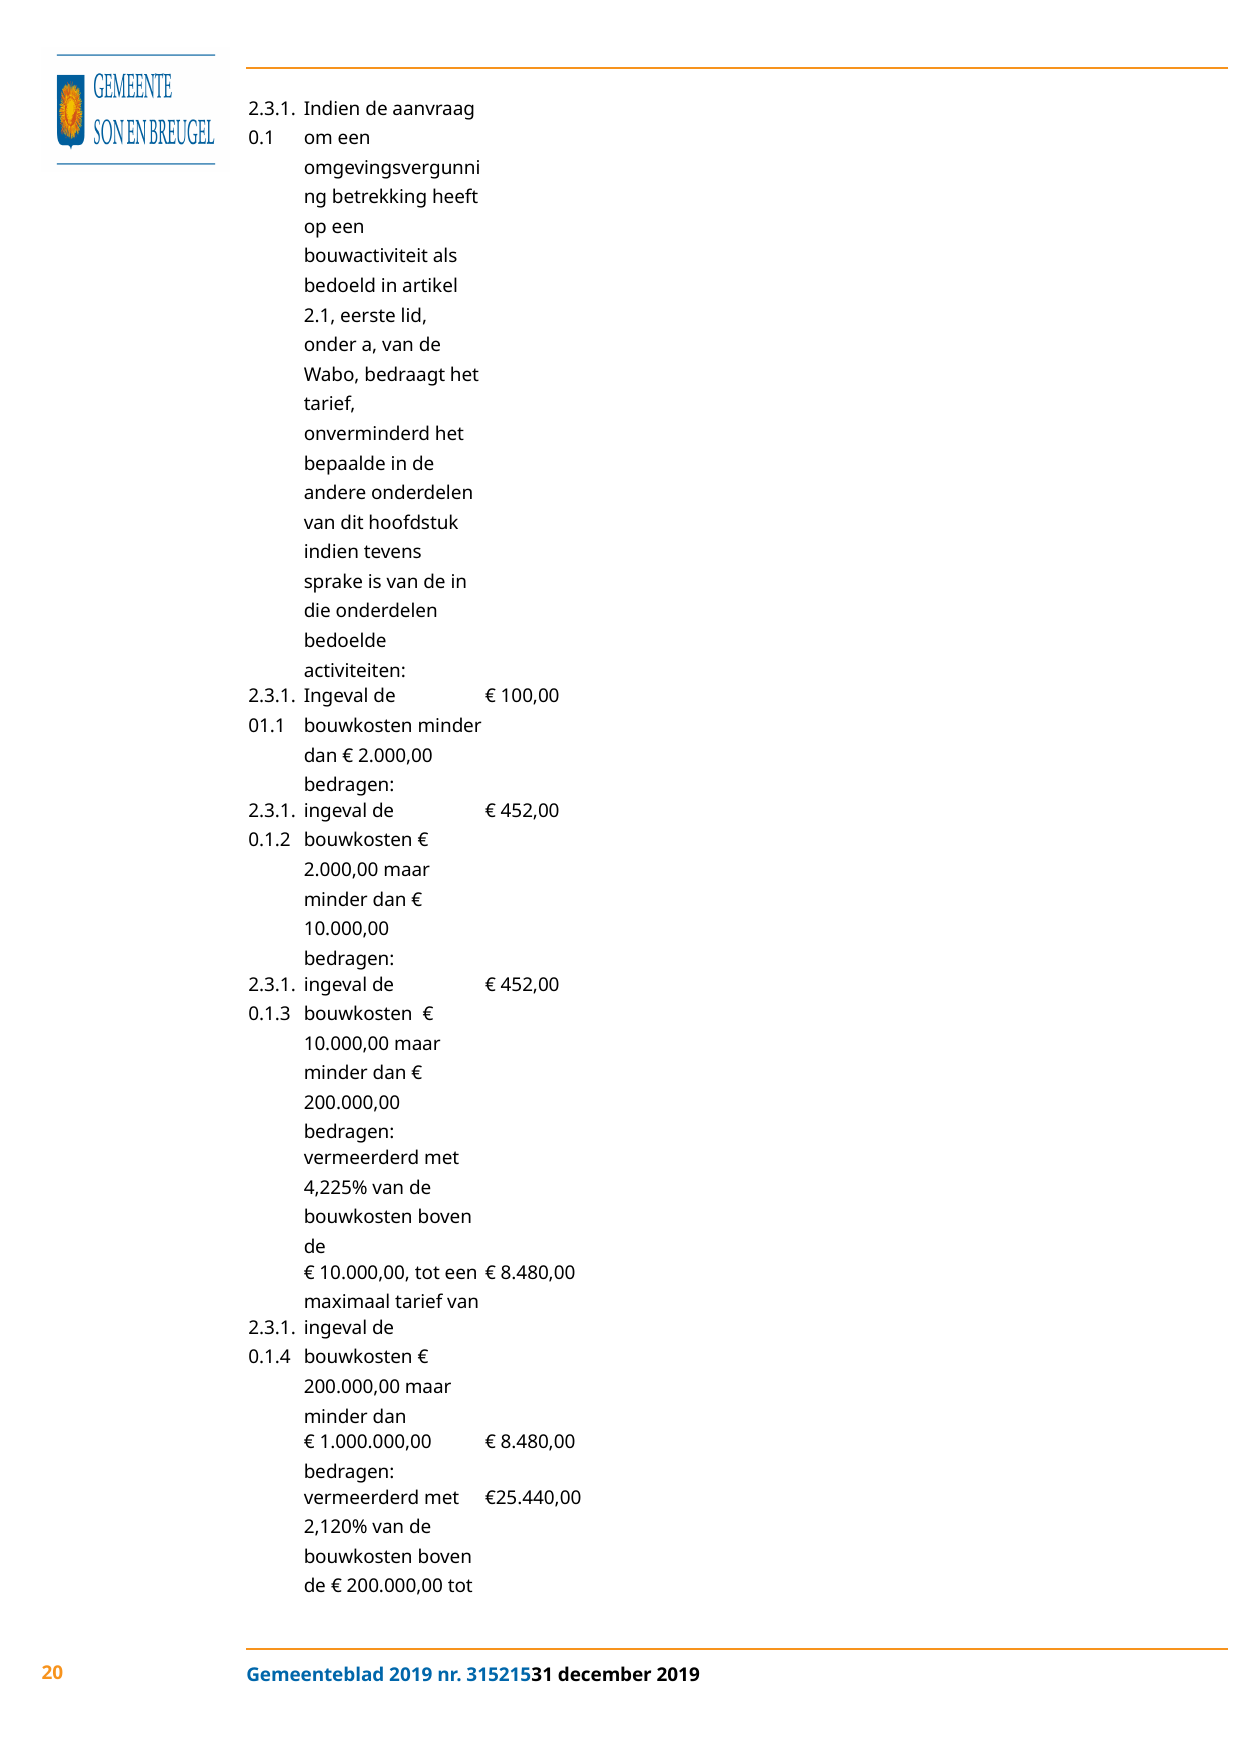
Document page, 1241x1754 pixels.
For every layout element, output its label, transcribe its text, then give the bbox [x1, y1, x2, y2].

table_cell ingeval de bouwkosten € 10.000,00 maar minder dan € 200.000,00 bedragen: [304, 971, 485, 1144]
table_cell [485, 1144, 651, 1259]
table_cell [651, 1484, 707, 1598]
table_cell [651, 1144, 707, 1259]
table_cell [651, 95, 707, 683]
table_cell [818, 1144, 985, 1259]
table_cell [248, 1484, 303, 1598]
table_cell vermeerderd met 2,120% van de bouwkosten boven de € 200.000,00 tot [304, 1484, 485, 1598]
table_cell [248, 1144, 303, 1259]
table_cell €25.440,00 [485, 1484, 651, 1598]
table_cell [818, 1484, 985, 1598]
table_cell ingeval de bouwkosten € 2.000,00 maar minder dan € 10.000,00 bedragen: [304, 797, 485, 971]
table_cell 2.3.1.0.1 [248, 95, 303, 683]
table_cell € 8.480,00 [485, 1259, 651, 1314]
table_cell [651, 683, 707, 797]
table_cell [485, 1314, 540, 1429]
table_cell ingeval de bouwkosten € 200.000,00 maar minder dan [304, 1314, 485, 1429]
table_cell [818, 797, 985, 971]
table_cell 2.3.1.0.1.3 [248, 971, 303, 1144]
picture [41, 47, 231, 172]
table_cell [818, 971, 985, 1144]
table_cell [248, 1429, 303, 1484]
table_cell [540, 1314, 651, 1429]
table_cell [248, 1259, 303, 1314]
table_cell [707, 1484, 818, 1598]
table_cell [707, 1144, 818, 1259]
table_cell € 10.000,00, tot een maximaal tarief van [304, 1259, 485, 1314]
table_cell [485, 95, 651, 683]
table_cell [818, 1429, 985, 1484]
table_cell 2.3.1.01.1 [248, 683, 303, 797]
table_cell € 452,00 [485, 971, 651, 1144]
table_cell € 100,00 [485, 683, 651, 797]
table_cell [651, 1314, 818, 1429]
table_cell € 8.480,00 [485, 1429, 651, 1484]
table_cell Indien de aanvraag om een omgevingsvergunning betrekking heeft op een bouwactiviteit als bedoeld in artikel 2.1, eerste lid, onder a, van de Wabo, bedraagt het tarief, onverminderd het bepaalde in de andere onderdelen van dit hoofdstuk indien tevens sprake is van de in die onderdelen bedoelde activiteiten: [304, 95, 485, 683]
table_cell € 1.000.000,00 bedragen: [304, 1429, 485, 1484]
table_cell [818, 1259, 985, 1314]
table_cell Ingeval de bouwkosten minder dan € 2.000,00 bedragen: [304, 683, 485, 797]
table_cell [651, 1259, 707, 1314]
table_cell 2.3.1.0.1.2 [248, 797, 303, 971]
table_cell [707, 95, 818, 683]
table_cell [818, 683, 985, 797]
table_cell 2.3.1.0.1.4 [248, 1314, 303, 1429]
table_cell [707, 683, 818, 797]
table_cell [651, 797, 707, 971]
table_cell € 452,00 [485, 797, 651, 971]
table_cell [818, 95, 985, 683]
table_cell [707, 1429, 818, 1484]
table_cell [651, 971, 707, 1144]
table_cell vermeerderd met 4,225% van de bouwkosten boven de [304, 1144, 485, 1259]
table_cell [707, 1259, 818, 1314]
table_cell [651, 1429, 707, 1484]
table_cell [707, 797, 818, 971]
table_cell [707, 971, 818, 1144]
